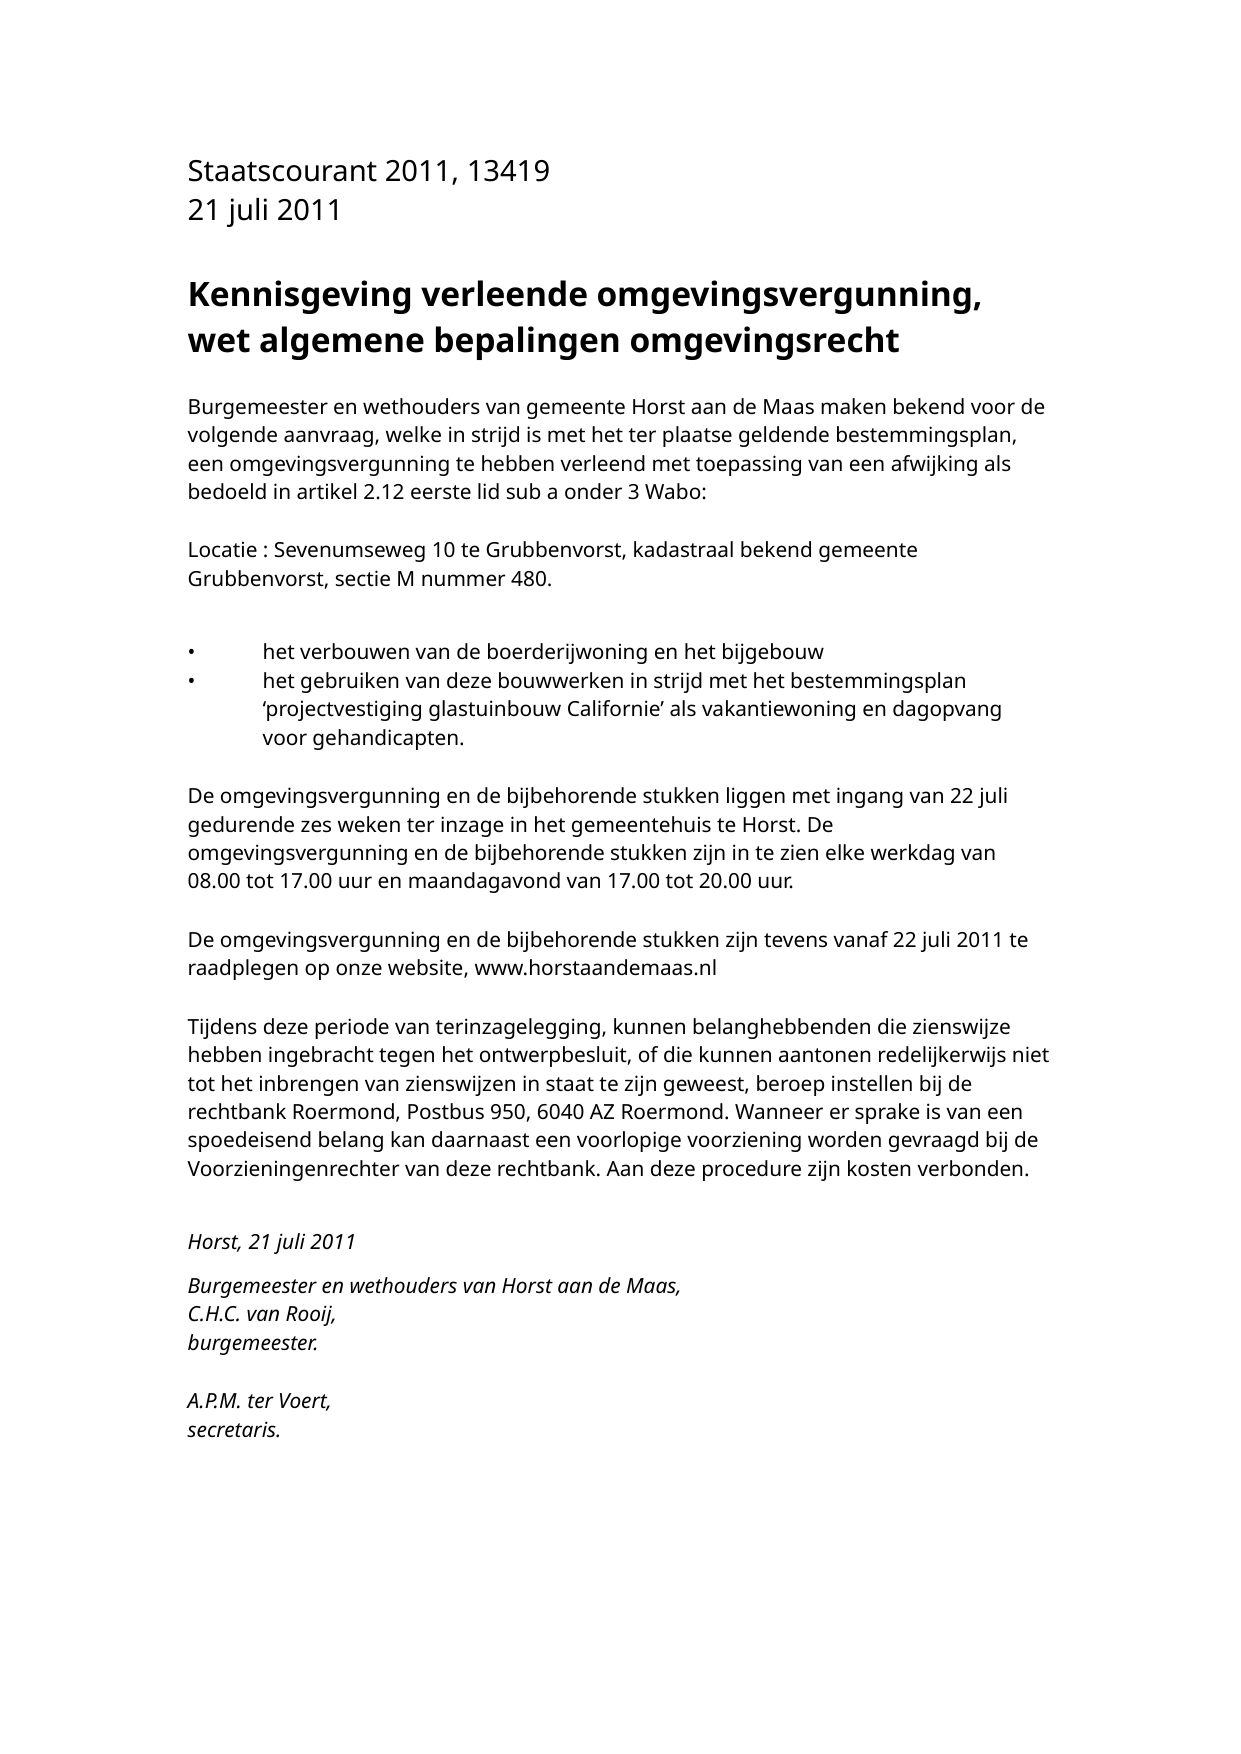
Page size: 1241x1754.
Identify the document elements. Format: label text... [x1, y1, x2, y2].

list het gebruiken van deze bouwwerken in strijd met het bestemmingsplan ‘projectvestiging glastuinbouw Californie’ als vakantiewoning en dagopvang voor gehandicapten. [187, 666, 1053, 751]
text Staatscourant 2011, 13419 [187, 150, 1053, 190]
text A.P.M. ter Voert, [187, 1386, 1053, 1415]
text burgemeester. [187, 1328, 1053, 1356]
text Horst, 21 juli 2011 [187, 1227, 1053, 1256]
text secretaris. [187, 1415, 1053, 1443]
list het verbouwen van de boerderijwoning en het bijgebouw [187, 637, 1053, 666]
subtitle Kennisgeving verleende omgevingsvergunning, wet algemene bepalingen omgevingsrecht [187, 271, 1053, 362]
text Locatie : Sevenumseweg 10 te Grubbenvorst, kadastraal bekend gemeente Grubbenvorst, sectie M nummer 480. [187, 536, 1053, 592]
text 21 juli 2011 [187, 190, 1053, 229]
text Burgemeester en wethouders van gemeente Horst aan de Maas maken bekend voor de volgende aanvraag, welke in strijd is met het ter plaatse geldende bestemmingsplan, een omgevingsvergunning te hebben verleend met toepassing van een afwijking als bedoeld in artikel 2.12 eerste lid sub a onder 3 Wabo: [187, 392, 1053, 506]
text De omgevingsvergunning en de bijbehorende stukken zijn tevens vanaf 22 juli 2011 te raadplegen op onze website, www.horstaandemaas.nl [187, 925, 1053, 982]
text C.H.C. van Rooij, [187, 1299, 1053, 1328]
text Burgemeester en wethouders van Horst aan de Maas, [187, 1271, 1053, 1299]
text Tijdens deze periode van terinzagelegging, kunnen belanghebbenden die zienswijze hebben ingebracht tegen het ontwerpbesluit, of die kunnen aantonen redelijkerwijs niet tot het inbrengen van zienswijzen in staat te zijn geweest, beroep instellen bij de rechtbank Roermond, Postbus 950, 6040 AZ Roermond. Wanneer er sprake is van een spoedeisend belang kan daarnaast een voorlopige voorziening worden gevraagd bij de Voorzieningenrechter van deze rechtbank. Aan deze procedure zijn kosten verbonden. [187, 1012, 1053, 1182]
text De omgevingsvergunning en de bijbehorende stukken liggen met ingang van 22 juli gedurende zes weken ter inzage in het gemeentehuis te Horst. De omgevingsvergunning en de bijbehorende stukken zijn in te zien elke werkdag van 08.00 tot 17.00 uur en maandagavond van 17.00 tot 20.00 uur. [187, 781, 1053, 895]
